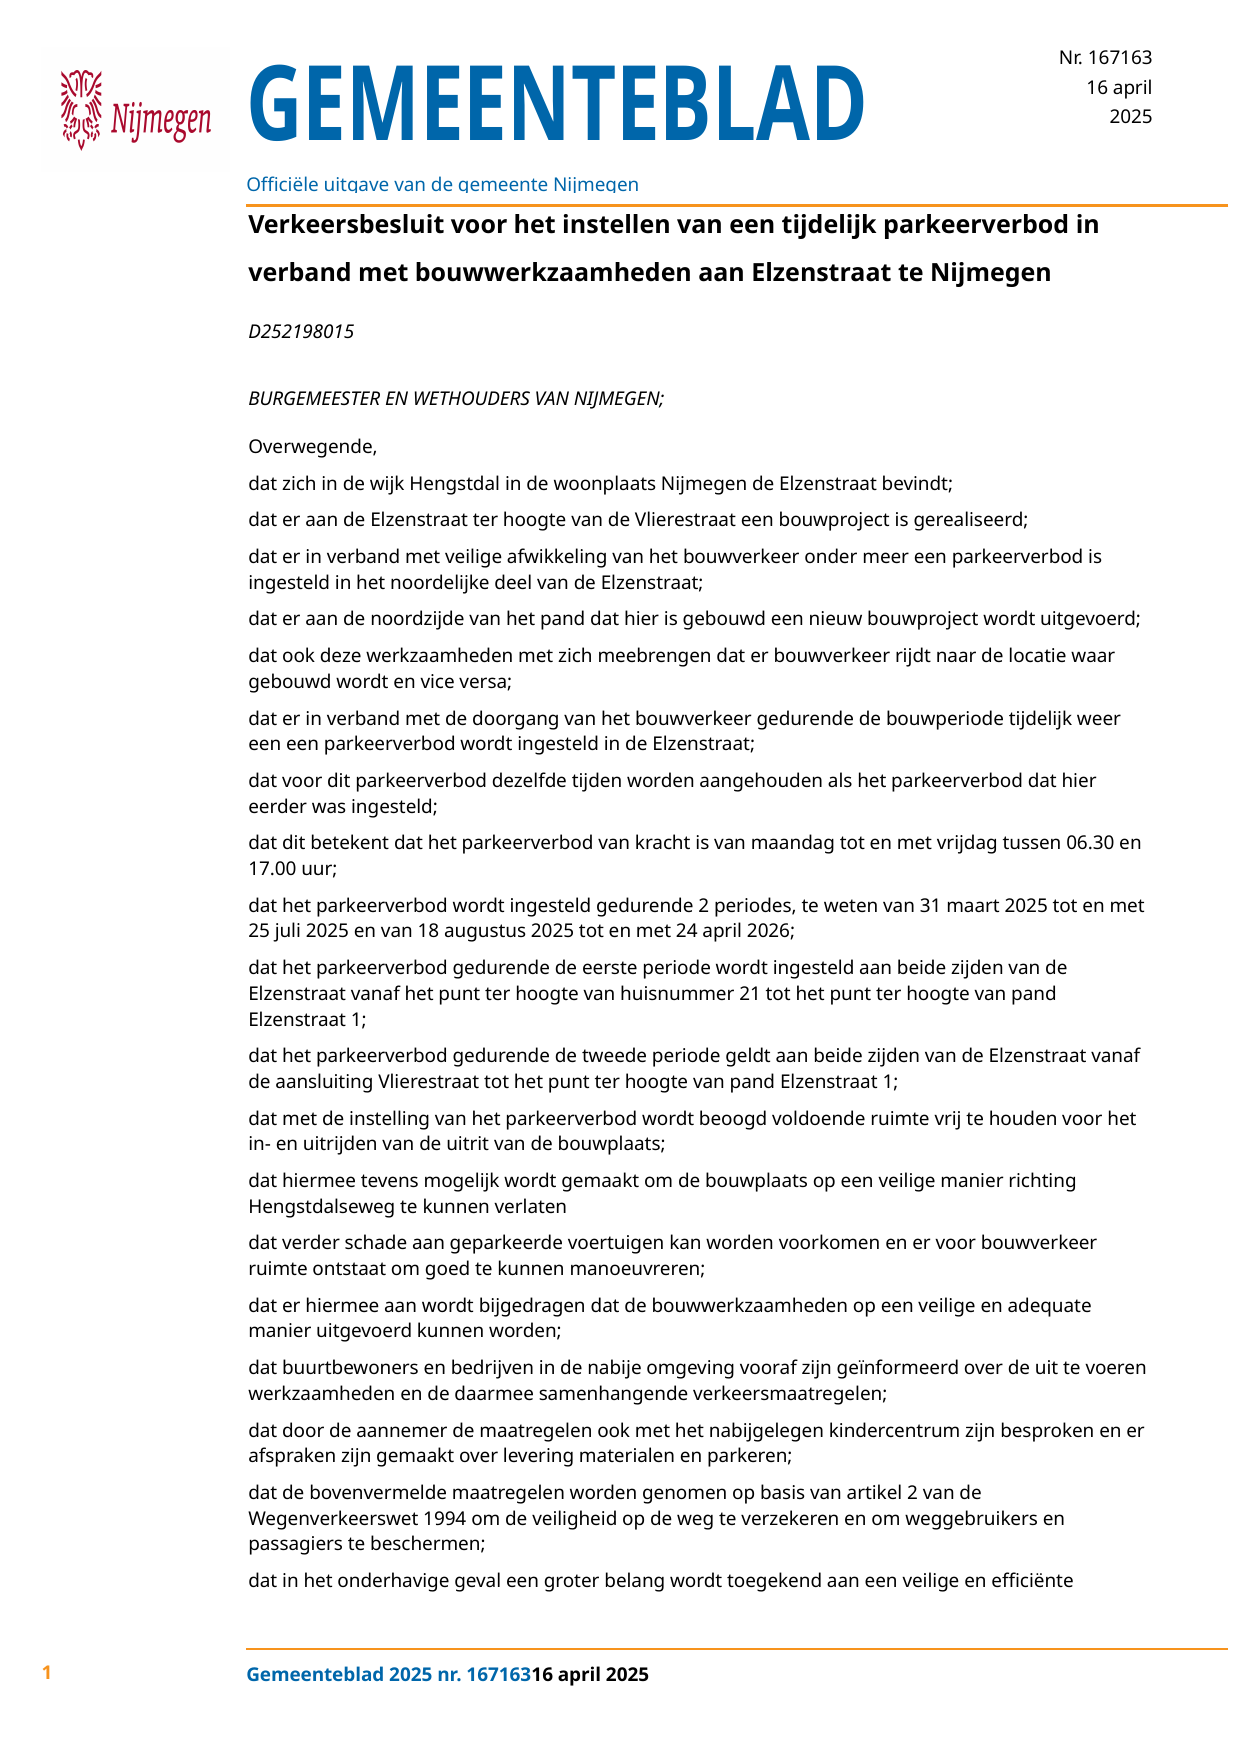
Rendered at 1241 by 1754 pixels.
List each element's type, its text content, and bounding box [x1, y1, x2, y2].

text dat hiermee tevens mogelijk wordt gemaakt om de bouwplaats op een veilige manier richting Hengstdalseweg te kunnen verlaten [248, 1167, 1152, 1219]
text dat ook deze werkzaamheden met zich meebrengen dat er bouwverkeer rijdt naar de locatie waar gebouwd wordt en vice versa; [248, 642, 1152, 694]
text dat er aan de Elzenstraat ter hoogte van de Vlierestraat een bouwproject is gerealiseerd; [248, 507, 1152, 532]
text dat er in verband met veilige afwikkeling van het bouwverkeer onder meer een parkeerverbod is ingesteld in het noordelijke deel van de Elzenstraat; [248, 543, 1152, 595]
text dat met de instelling van het parkeerverbod wordt beoogd voldoende ruimte vrij te houden voor het in- en uitrijden van de uitrit van de bouwplaats; [248, 1105, 1152, 1156]
text dat buurtbewoners en bedrijven in de nabije omgeving vooraf zijn geïnformeerd over de uit te voeren werkzaamheden en de daarmee samenhangende verkeersmaatregelen; [248, 1354, 1152, 1406]
text Overwegende, [248, 433, 1152, 459]
text dat door de aannemer de maatregelen ook met het nabijgelegen kindercentrum zijn besproken en er afspraken zijn gemaakt over levering materialen en parkeren; [248, 1417, 1152, 1468]
text dat er aan de noordzijde van het pand dat hier is gebouwd een nieuw bouwproject wordt uitgevoerd; [248, 606, 1152, 631]
text dat voor dit parkeerverbod dezelfde tijden worden aangehouden als het parkeerverbod dat hier eerder was ingesteld; [248, 767, 1152, 818]
text dat het parkeerverbod gedurende de eerste periode wordt ingesteld aan beide zijden van de Elzenstraat vanaf het punt ter hoogte van huisnummer 21 tot het punt ter hoogte van pand Elzenstraat 1; [248, 954, 1152, 1031]
text dat dit betekent dat het parkeerverbod van kracht is van maandag tot en met vrijdag tussen 06.30 en 17.00 uur; [248, 829, 1152, 881]
text dat er in verband met de doorgang van het bouwverkeer gedurende de bouwperiode tijdelijk weer een een parkeerverbod wordt ingesteld in de Elzenstraat; [248, 705, 1152, 756]
text dat het parkeerverbod gedurende de tweede periode geldt aan beide zijden van de Elzenstraat vanaf de aansluiting Vlierestraat tot het punt ter hoogte van pand Elzenstraat 1; [248, 1042, 1152, 1094]
text D252198015 [248, 318, 1152, 344]
text dat in het onderhavige geval een groter belang wordt toegekend aan een veilige en efficiënte [248, 1567, 1152, 1593]
text dat de bovenvermelde maatregelen worden genomen op basis van artikel 2 van de Wegenverkeerswet 1994 om de veiligheid op de weg te verzekeren en om weggebruikers en passagiers te beschermen; [248, 1479, 1152, 1556]
picture [41, 47, 231, 172]
text dat zich in de wijk Hengstdal in de woonplaats Nijmegen de Elzenstraat bevindt; [248, 470, 1152, 496]
text dat verder schade aan geparkeerde voertuigen kan worden voorkomen en er voor bouwverkeer ruimte ontstaat om goed te kunnen manoeuvreren; [248, 1229, 1152, 1281]
text dat er hiermee aan wordt bijgedragen dat de bouwwerkzaamheden op een veilige en adequate manier uitgevoerd kunnen worden; [248, 1292, 1152, 1343]
text Verkeersbesluit voor het instellen van een tijdelijk parkeerverbod in verband met bouwwerkzaamheden aan Elzenstraat te Nijmegen [248, 207, 1152, 288]
text dat het parkeerverbod wordt ingesteld gedurende 2 periodes, te weten van 31 maart 2025 tot en met 25 juli 2025 en van 18 augustus 2025 tot en met 24 april 2026; [248, 892, 1152, 943]
text BURGEMEESTER EN WETHOUDERS VAN NIJMEGEN; [248, 386, 1152, 411]
